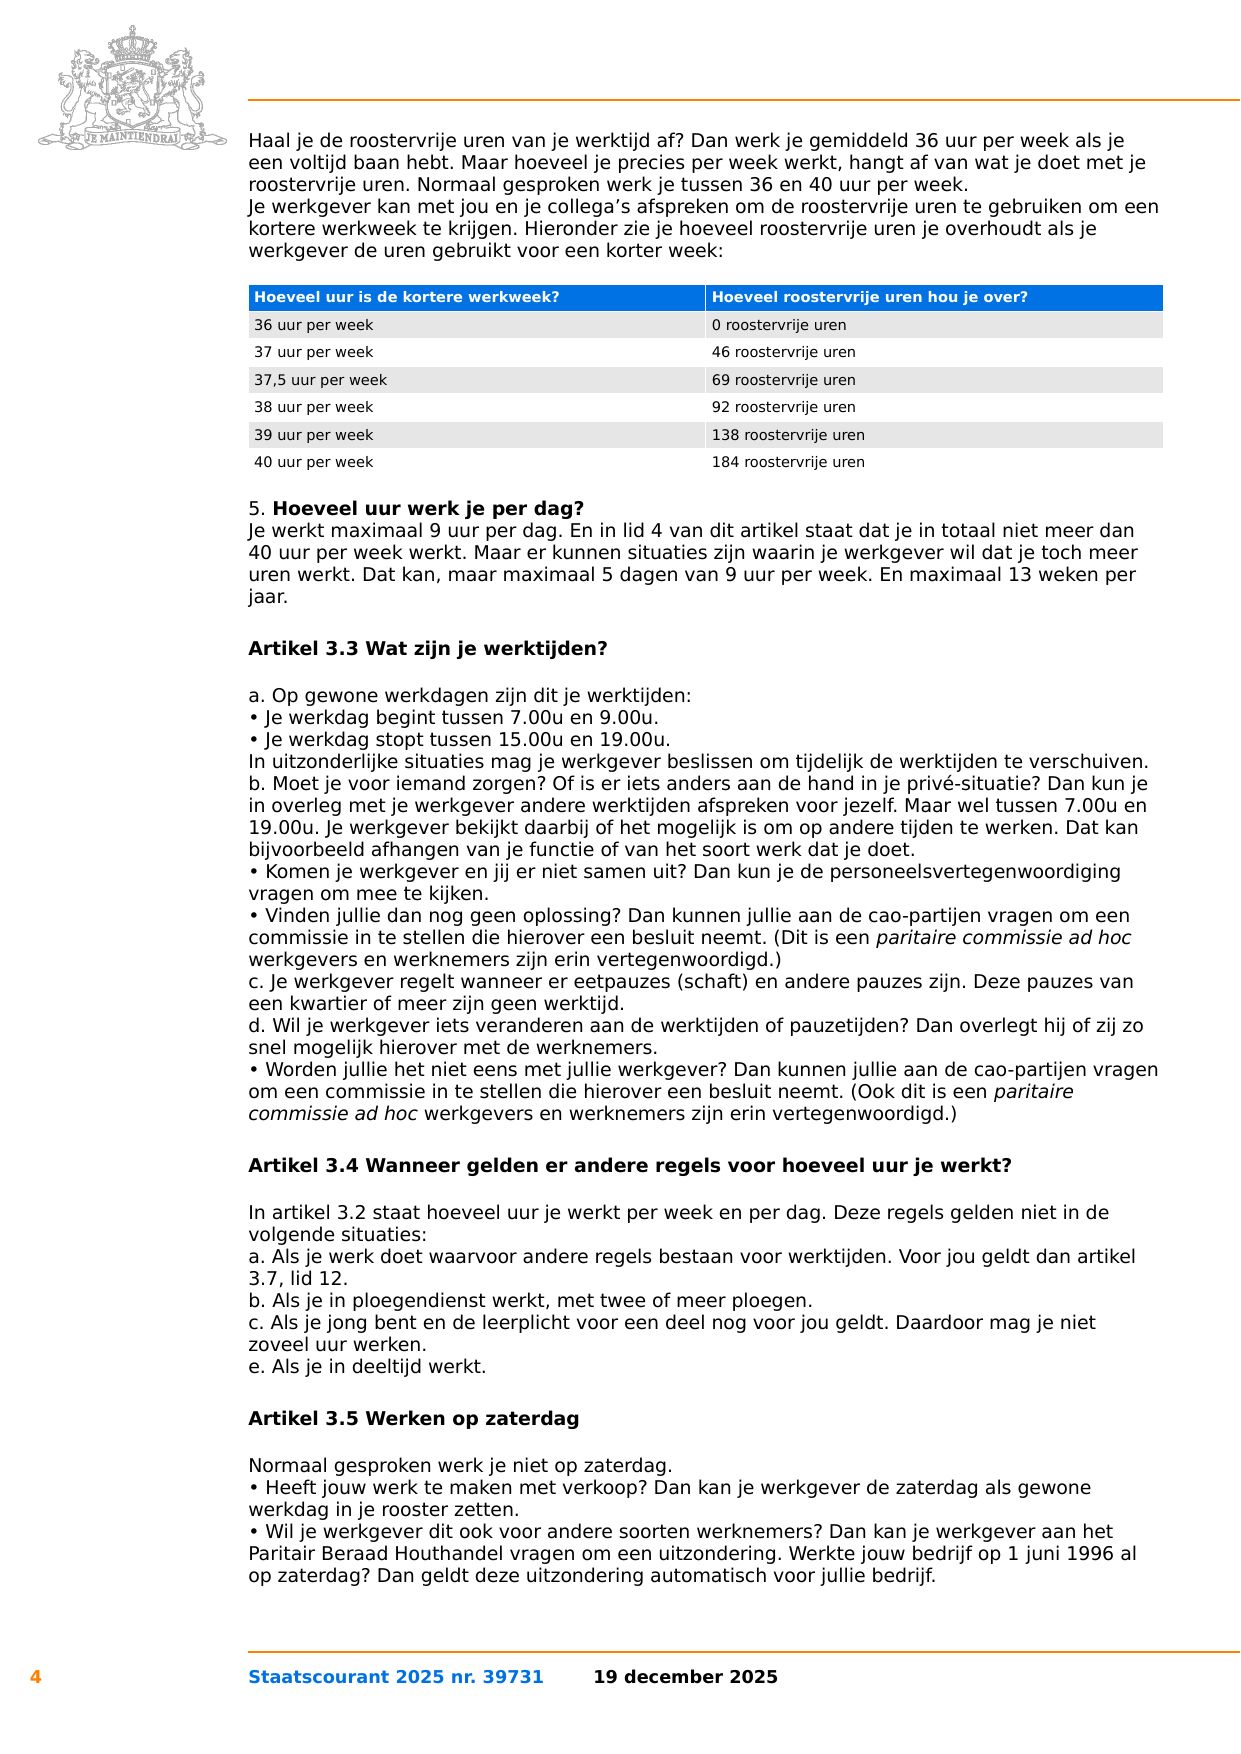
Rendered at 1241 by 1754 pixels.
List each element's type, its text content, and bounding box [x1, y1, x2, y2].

table_cell 0 roostervrije uren [706, 312, 1163, 338]
table_cell 36 uur per week [249, 312, 705, 338]
table_header Hoeveel roostervrije uren hou je over? [706, 285, 1163, 311]
text • Worden jullie het niet eens met jullie werkgever? Dan kunnen jullie aan de cao-partijen vragen om een commissie in te stellen die hierover een besluit neemt. (Ook dit is een paritaire commissie ad hoc werkgevers en werknemers zijn erin vertegenwoordigd.) [248, 1059, 1163, 1125]
text b. Moet je voor iemand zorgen? Of is er iets anders aan de hand in je privé-situatie? Dan kun je in overleg met je werkgever andere werktijden afspreken voor jezelf. Maar wel tussen 7.00u en 19.00u. Je werkgever bekijkt daarbij of het mogelijk is om op andere tijden te werken. Dat kan bijvoorbeeld afhangen van je functie of van het soort werk dat je doet. [248, 773, 1163, 861]
table_cell 138 roostervrije uren [706, 422, 1163, 448]
table_cell 92 roostervrije uren [706, 394, 1163, 421]
text Normaal gesproken werk je niet op zaterdag. [248, 1454, 1163, 1477]
subtitle Artikel 3.3 Wat zijn je werktijden? [248, 638, 1163, 660]
text • Heeft jouw werk te maken met verkoop? Dan kan je werkgever de zaterdag als gewone werkdag in je rooster zetten. [248, 1477, 1163, 1521]
text • Vinden jullie dan nog geen oplossing? Dan kunnen jullie aan de cao-partijen vragen om een commissie in te stellen die hierover een besluit neemt. (Dit is een paritaire commissie ad hoc werkgevers en werknemers zijn erin vertegenwoordigd.) [248, 905, 1163, 971]
text a. Op gewone werkdagen zijn dit je werktijden: [248, 685, 1163, 707]
text a. Als je werk doet waarvoor andere regels bestaan voor werktijden. Voor jou geldt dan artikel 3.7, lid 12. [248, 1246, 1163, 1290]
table_cell 69 roostervrije uren [706, 367, 1163, 393]
table_cell 38 uur per week [249, 394, 705, 421]
table_cell 40 uur per week [249, 449, 705, 475]
text b. Als je in ploegendienst werkt, met twee of meer ploegen. [248, 1290, 1163, 1312]
subtitle Artikel 3.5 Werken op zaterdag [248, 1408, 1163, 1429]
text 5. Hoeveel uur werk je per dag? [248, 498, 1163, 520]
table_cell 37,5 uur per week [249, 367, 705, 393]
text e. Als je in deeltijd werkt. [248, 1356, 1163, 1378]
table_cell 184 roostervrije uren [706, 449, 1163, 475]
table_header Hoeveel uur is de kortere werkweek? [249, 285, 705, 311]
text • Wil je werkgever dit ook voor andere soorten werknemers? Dan kan je werkgever aan het Paritair Beraad Houthandel vragen om een uitzondering. Werkte jouw bedrijf op 1 juni 1996 al op zaterdag? Dan geldt deze uitzondering automatisch voor jullie bedrijf. [248, 1521, 1163, 1586]
text • Komen je werkgever en jij er niet samen uit? Dan kun je de personeelsvertegenwoordiging vragen om mee te kijken. [248, 861, 1163, 905]
picture [38, 25, 227, 150]
text d. Wil je werkgever iets veranderen aan de werktijden of pauzetijden? Dan overlegt hij of zij zo snel mogelijk hierover met de werknemers. [248, 1015, 1163, 1059]
subtitle Artikel 3.4 Wanneer gelden er andere regels voor hoeveel uur je werkt? [248, 1155, 1163, 1177]
text c. Als je jong bent en de leerplicht voor een deel nog voor jou geldt. Daardoor mag je niet zoveel uur werken. [248, 1312, 1163, 1356]
text In uitzonderlijke situaties mag je werkgever beslissen om tijdelijk de werktijden te verschuiven. [248, 751, 1163, 773]
table_cell 37 uur per week [249, 340, 705, 366]
text • Je werkdag begint tussen 7.00u en 9.00u. [248, 707, 1163, 729]
table_cell 39 uur per week [249, 422, 705, 448]
table_cell 46 roostervrije uren [706, 340, 1163, 366]
text Je werkt maximaal 9 uur per dag. En in lid 4 van dit artikel staat dat je in totaal niet meer dan 40 uur per week werkt. Maar er kunnen situaties zijn waarin je werkgever wil dat je toch meer uren werkt. Dat kan, maar maximaal 5 dagen van 9 uur per week. En maximaal 13 weken per jaar. [248, 520, 1163, 608]
text c. Je werkgever regelt wanneer er eetpauzes (schaft) en andere pauzes zijn. Deze pauzes van een kwartier of meer zijn geen werktijd. [248, 971, 1163, 1015]
text • Je werkdag stopt tussen 15.00u en 19.00u. [248, 729, 1163, 751]
text Je werkgever kan met jou en je collega’s afspreken om de roostervrije uren te gebruiken om een kortere werkweek te krijgen. Hieronder zie je hoeveel roostervrije uren je overhoudt als je werkgever de uren gebruikt voor een korter week: [248, 196, 1163, 262]
text Haal je de roostervrije uren van je werktijd af? Dan werk je gemiddeld 36 uur per week als je een voltijd baan hebt. Maar hoeveel je precies per week werkt, hangt af van wat je doet met je roostervrije uren. Normaal gesproken werk je tussen 36 en 40 uur per week. [248, 130, 1163, 196]
text In artikel 3.2 staat hoeveel uur je werkt per week en per dag. Deze regels gelden niet in de volgende situaties: [248, 1202, 1163, 1246]
